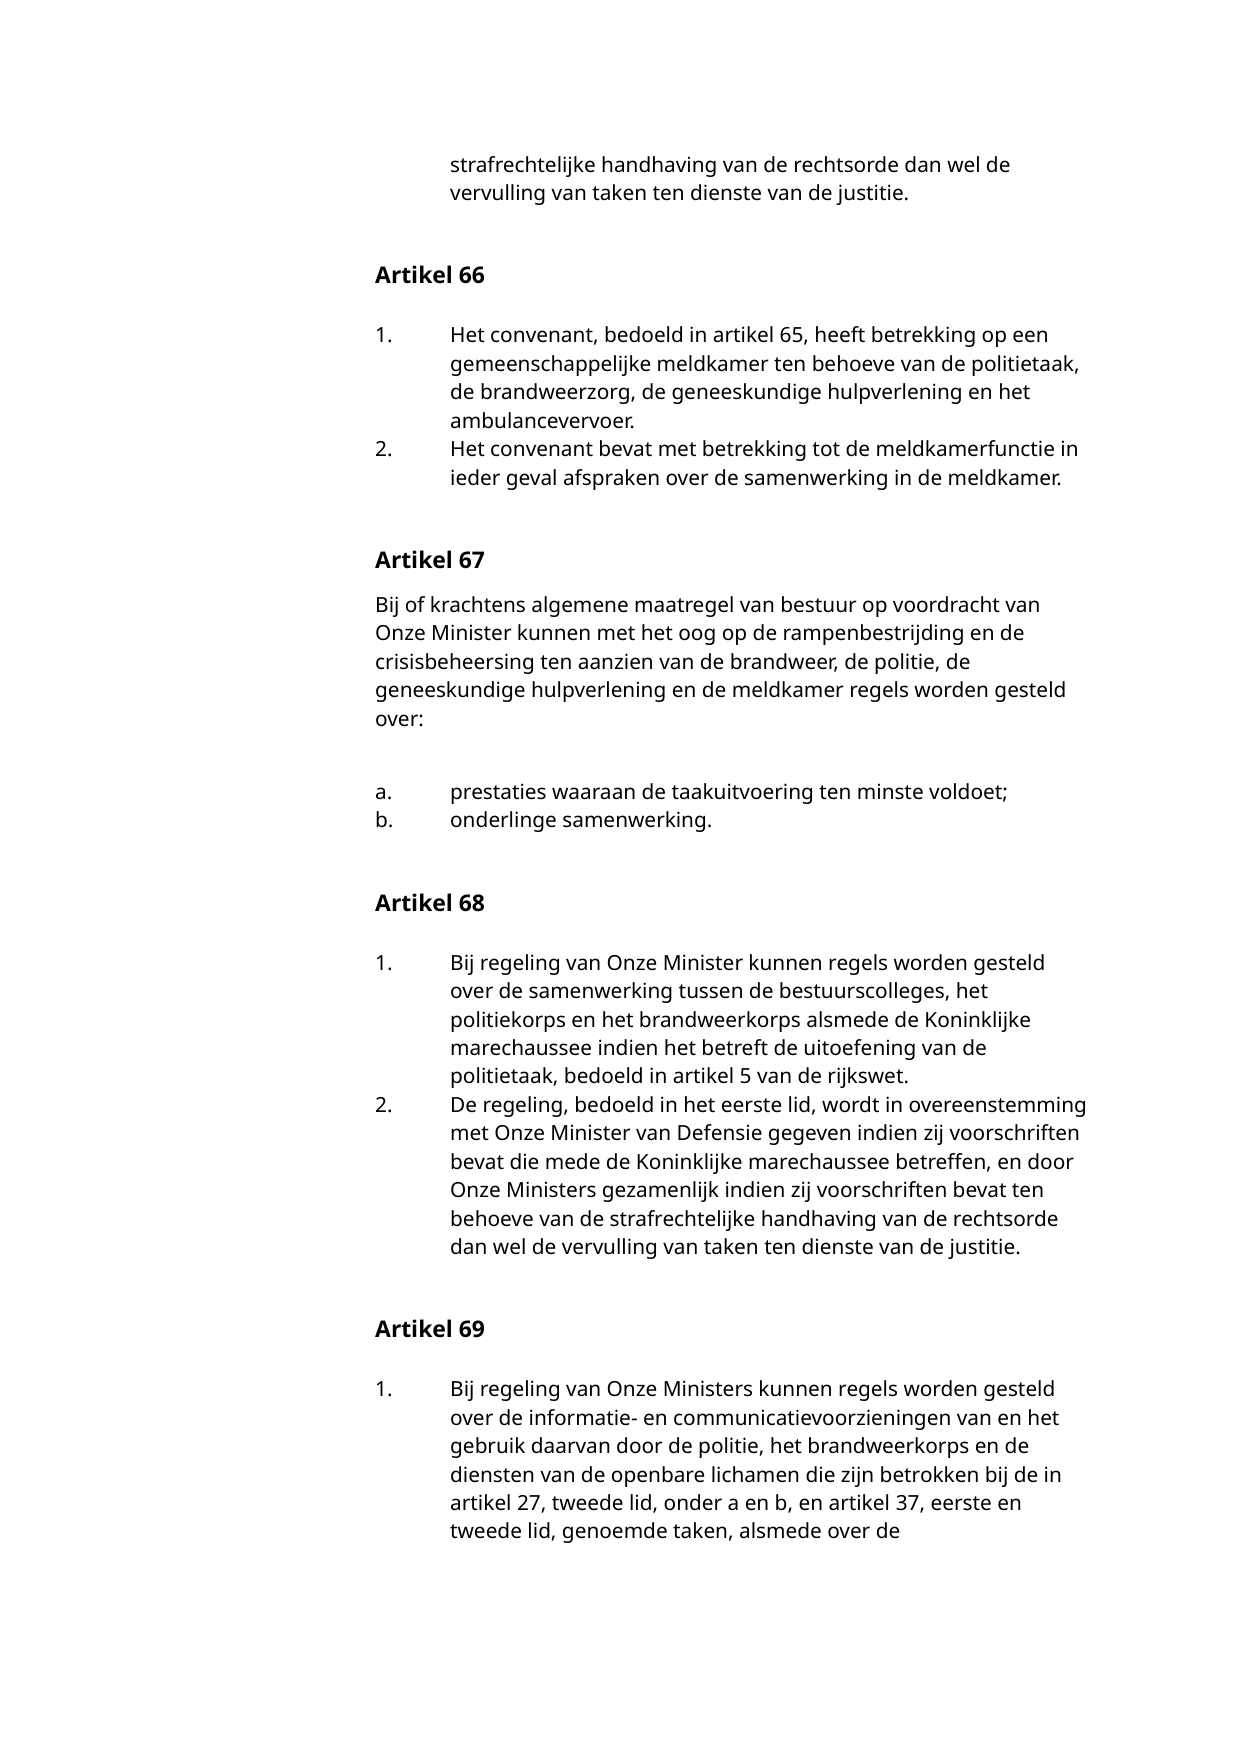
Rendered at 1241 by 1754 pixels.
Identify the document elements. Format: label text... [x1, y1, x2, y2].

list Bij regeling van Onze Minister kunnen regels worden gesteld over de samenwerking tussen de bestuurscolleges, het politiekorps en het brandweerkorps alsmede de Koninklijke marechaussee indien het betreft de uitoefening van de politietaak, bedoeld in artikel 5 van de rijkswet. [375, 948, 1090, 1090]
list De regeling, bedoeld in het eerste lid, wordt in overeenstemming met Onze Minister van Defensie gegeven indien zij voorschriften bevat die mede de Koninklijke marechaussee betreffen, en door Onze Ministers gezamenlijk indien zij voorschriften bevat ten behoeve van de strafrechtelijke handhaving van de rechtsorde dan wel de vervulling van taken ten dienste van de justitie. [375, 1090, 1090, 1261]
list prestaties waaraan de taakuitvoering ten minste voldoet; [375, 777, 1090, 806]
list onderlinge samenwerking. [375, 806, 1090, 834]
subtitle Artikel 69 [375, 1313, 1090, 1344]
subtitle Artikel 67 [375, 544, 1090, 575]
list Bij regeling van Onze Ministers kunnen regels worden gesteld over de informatie- en communicatievoorzieningen van en het gebruik daarvan door de politie, het brandweerkorps en de diensten van de openbare lichamen die zijn betrokken bij de in artikel 27, tweede lid, onder a en b, en artikel 37, eerste en tweede lid, genoemde taken, alsmede over de [375, 1374, 1090, 1545]
text Bij of krachtens algemene maatregel van bestuur op voordracht van Onze Minister kunnen met het oog op de rampenbestrijding en de crisisbeheersing ten aanzien van de brandweer, de politie, de geneeskundige hulpverlening en de meldkamer regels worden gesteld over: [375, 590, 1090, 732]
list strafrechtelijke handhaving van de rechtsorde dan wel de vervulling van taken ten dienste van de justitie. [375, 150, 1090, 207]
subtitle Artikel 66 [375, 259, 1090, 291]
list Het convenant bevat met betrekking tot de meldkamerfunctie in ieder geval afspraken over de samenwerking in de meldkamer. [375, 434, 1090, 491]
subtitle Artikel 68 [375, 887, 1090, 918]
list Het convenant, bedoeld in artikel 65, heeft betrekking op een gemeenschappelijke meldkamer ten behoeve van de politietaak, de brandweerzorg, de geneeskundige hulpverlening en het ambulancevervoer. [375, 321, 1090, 434]
